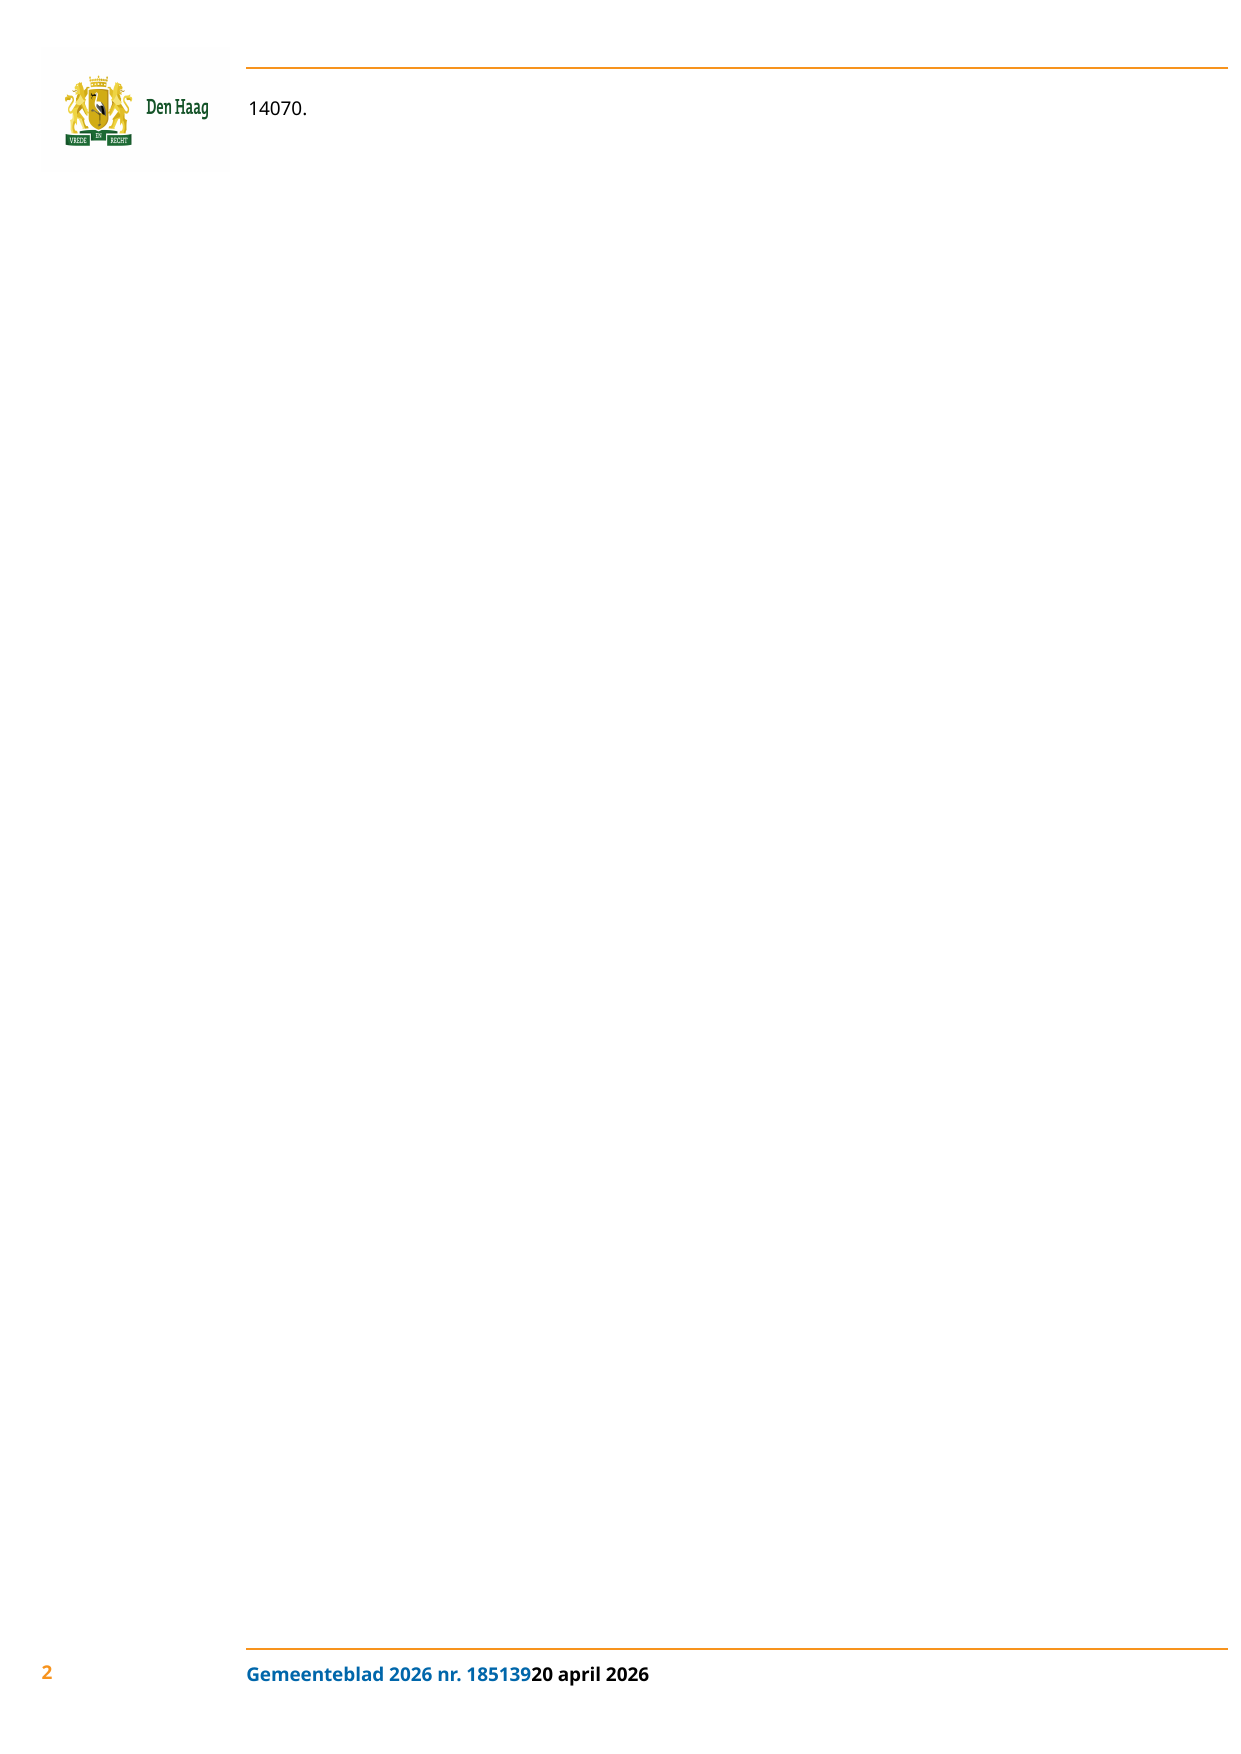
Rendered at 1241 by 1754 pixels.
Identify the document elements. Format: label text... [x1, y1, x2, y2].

text 14070. [248, 95, 1152, 121]
picture [41, 47, 231, 172]
